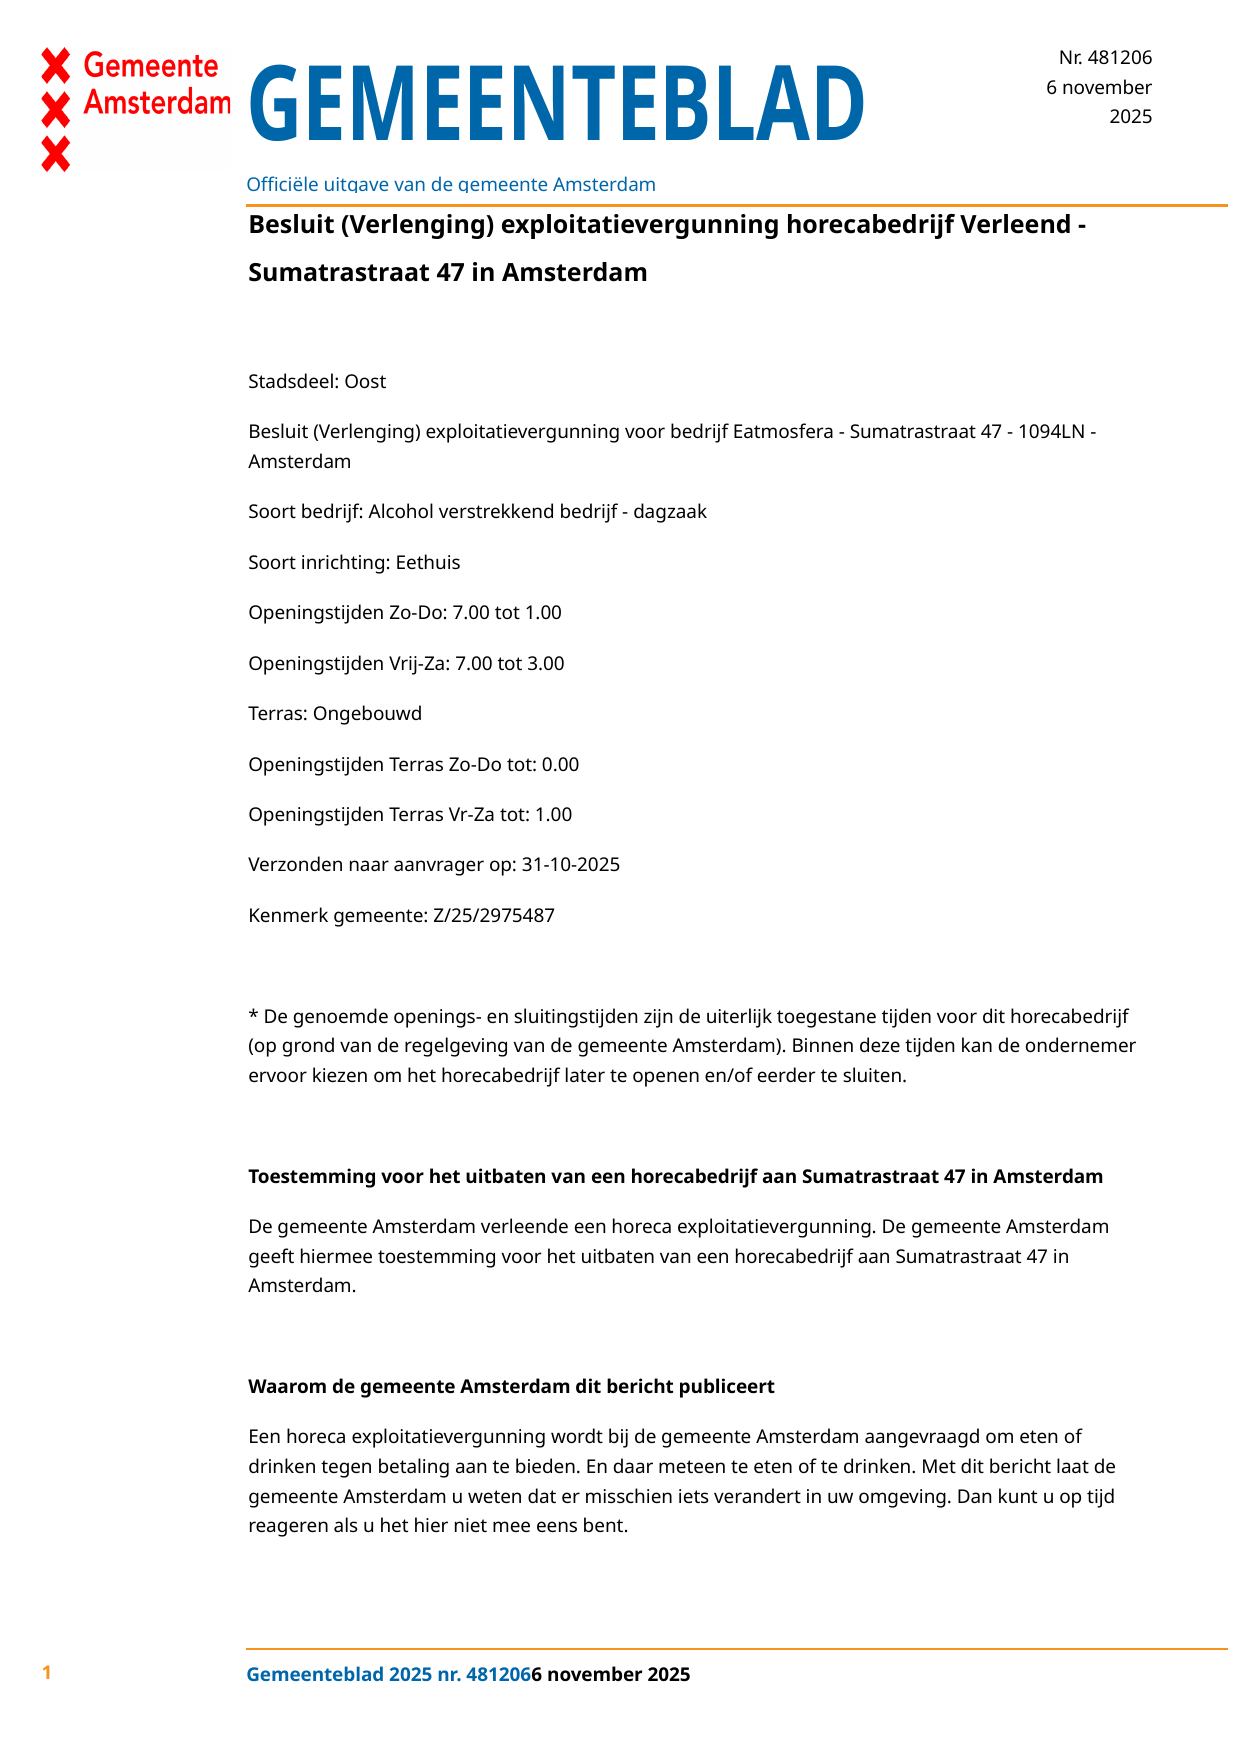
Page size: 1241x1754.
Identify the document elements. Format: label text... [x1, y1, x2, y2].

text Stadsdeel: Oost [248, 368, 1152, 394]
text Openingstijden Zo-Do: 7.00 tot 1.00 [248, 599, 1152, 625]
text Soort bedrijf: Alcohol verstrekkend bedrijf - dagzaak [248, 499, 1152, 524]
text Kenmerk gemeente: Z/25/2975487 [248, 902, 1152, 928]
text Verzonden naar aanvrager op: 31-10-2025 [248, 852, 1152, 877]
text Een horeca exploitatievergunning wordt bij de gemeente Amsterdam aangevraagd om eten of drinken tegen betaling aan te bieden. En daar meteen te eten of te drinken. Met dit bericht laat de gemeente Amsterdam u weten dat er misschien iets verandert in uw omgeving. Dan kunt u op tijd reageren als u het hier niet mee eens bent. [248, 1424, 1152, 1538]
text Besluit (Verlenging) exploitatievergunning horecabedrijf Verleend - Sumatrastraat 47 in Amsterdam [248, 207, 1152, 288]
text Terras: Ongebouwd [248, 700, 1152, 726]
text Toestemming voor het uitbaten van een horecabedrijf aan Sumatrastraat 47 in Amsterdam [248, 1163, 1152, 1189]
picture [41, 47, 231, 172]
text Openingstijden Vrij-Za: 7.00 tot 3.00 [248, 650, 1152, 676]
text Openingstijden Terras Zo-Do tot: 0.00 [248, 751, 1152, 777]
text * De genoemde openings- en sluitingstijden zijn de uiterlijk toegestane tijden voor dit horecabedrijf (op grond van de regelgeving van de gemeente Amsterdam). Binnen deze tijden kan de ondernemer ervoor kiezen om het horecabedrijf later te openen en/of eerder te sluiten. [248, 1003, 1152, 1088]
text De gemeente Amsterdam verleende een horeca exploitatievergunning. De gemeente Amsterdam geeft hiermee toestemming voor het uitbaten van een horecabedrijf aan Sumatrastraat 47 in Amsterdam. [248, 1213, 1152, 1298]
text Openingstijden Terras Vr-Za tot: 1.00 [248, 801, 1152, 827]
text Soort inrichting: Eethuis [248, 549, 1152, 575]
text Besluit (Verlenging) exploitatievergunning voor bedrijf Eatmosfera - Sumatrastraat 47 - 1094LN - Amsterdam [248, 419, 1152, 474]
text Waarom de gemeente Amsterdam dit bericht publiceert [248, 1373, 1152, 1399]
